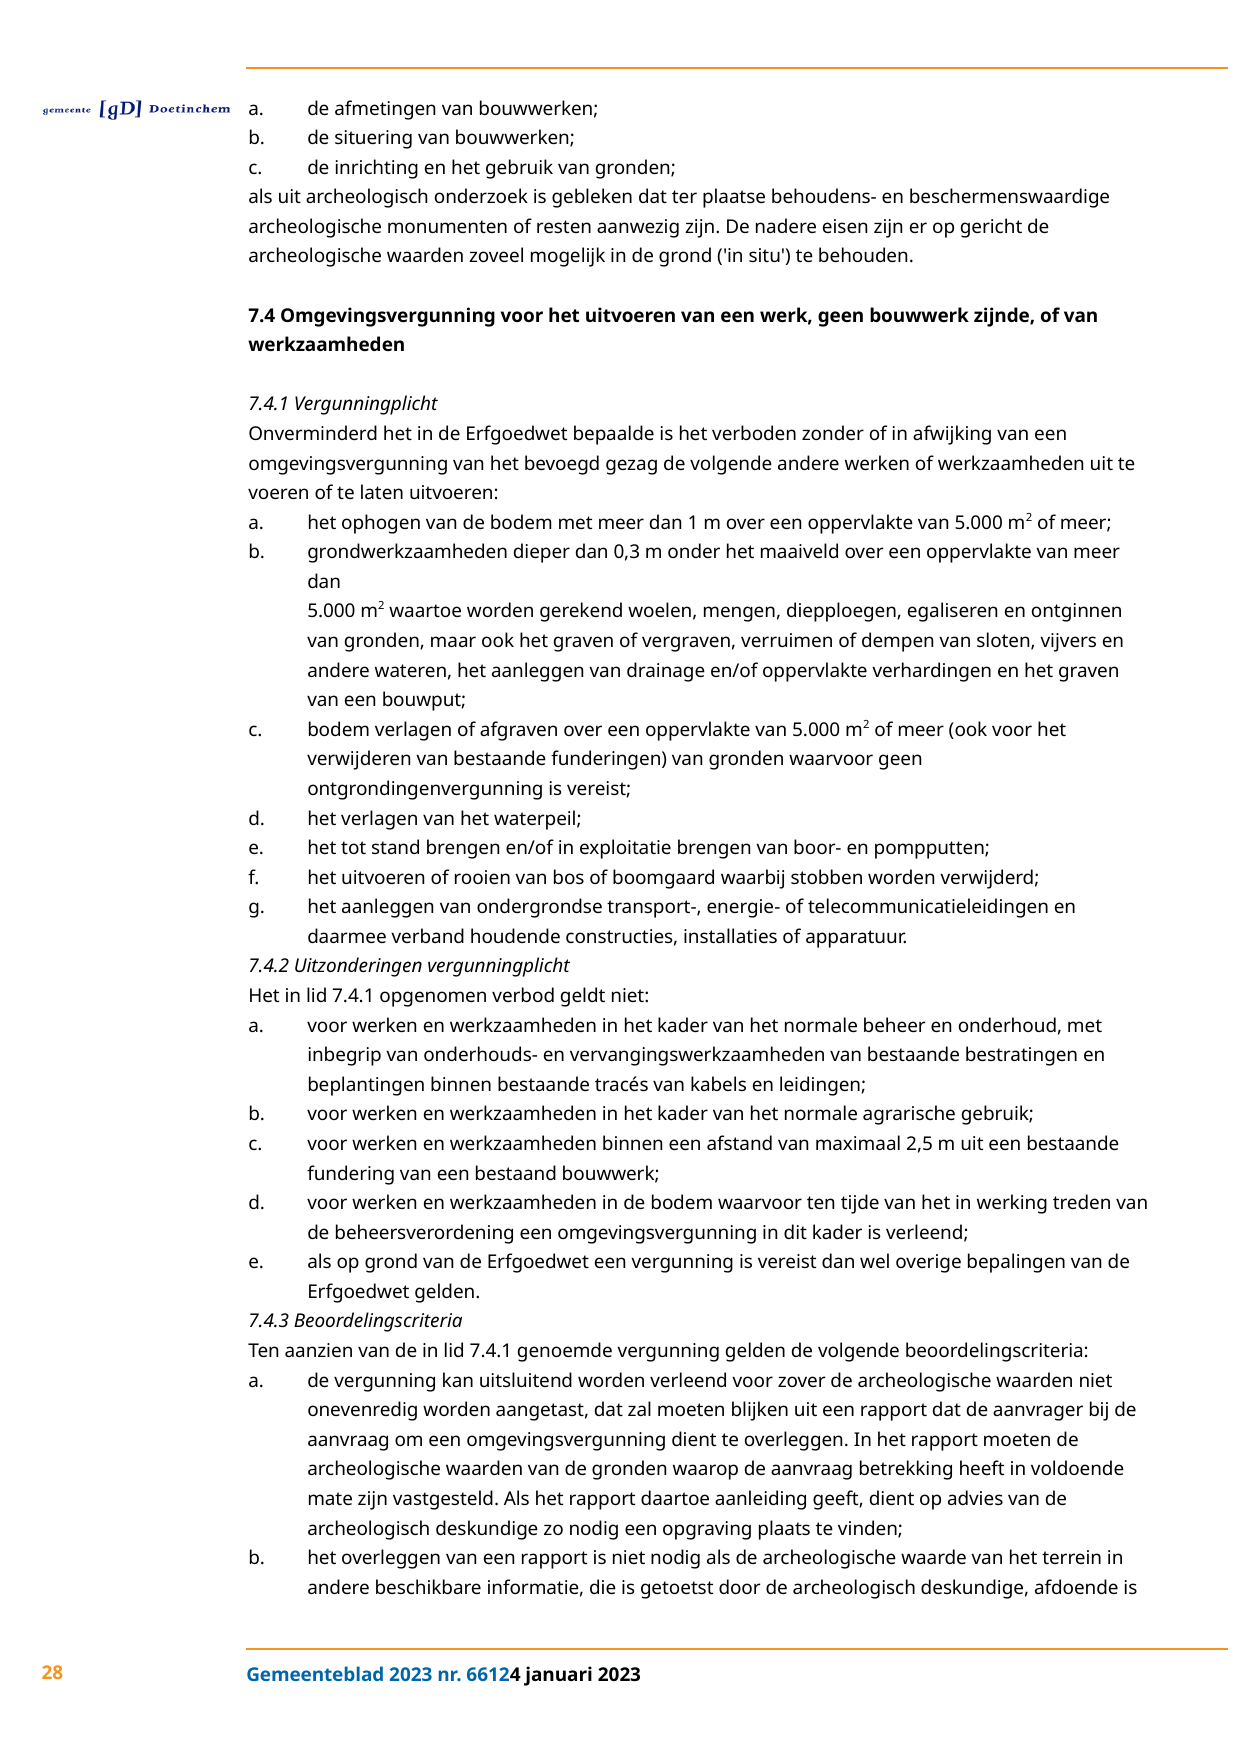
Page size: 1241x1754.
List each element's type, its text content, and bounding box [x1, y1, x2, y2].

list het verlagen van het waterpeil; [248, 805, 1152, 831]
list de situering van bouwwerken; [248, 124, 1152, 150]
text als uit archeologisch onderzoek is gebleken dat ter plaatse behoudens- en beschermenswaardige archeologische monumenten of resten aanwezig zijn. De nadere eisen zijn er op gericht de archeologische waarden zoveel mogelijk in de grond ('in situ') te behouden. [248, 183, 1152, 268]
list als op grond van de Erfgoedwet een vergunning is vereist dan wel overige bepalingen van de Erfgoedwet gelden. [248, 1248, 1152, 1304]
list de vergunning kan uitsluitend worden verleend voor zover de archeologische waarden niet onevenredig worden aangetast, dat zal moeten blijken uit een rapport dat de aanvrager bij de aanvraag om een omgevingsvergunning dient te overleggen. In het rapport moeten de archeologische waarden van de gronden waarop de aanvraag betrekking heeft in voldoende mate zijn vastgesteld. Als het rapport daartoe aanleiding geeft, dient op advies van de archeologisch deskundige zo nodig een opgraving plaats te vinden; [248, 1367, 1152, 1541]
list voor werken en werkzaamheden in het kader van het normale beheer en onderhoud, met inbegrip van onderhouds- en vervangingswerkzaamheden van bestaande bestratingen en beplantingen binnen bestaande tracés van kabels en leidingen; [248, 1012, 1152, 1097]
text 7.4.2 Uitzonderingen vergunningplicht [248, 953, 1152, 978]
list het aanleggen van ondergrondse transport-, energie- of telecommunicatieleidingen en daarmee verband houdende constructies, installaties of apparatuur. [248, 893, 1152, 949]
list voor werken en werkzaamheden in het kader van het normale agrarische gebruik; [248, 1101, 1152, 1126]
list voor werken en werkzaamheden binnen een afstand van maximaal 2,5 m uit een bestaande fundering van een bestaand bouwwerk; [248, 1130, 1152, 1186]
picture [41, 47, 231, 172]
list bodem verlagen of afgraven over een oppervlakte van 5.000 m2 of meer (ook voor het verwijderen van bestaande funderingen) van gronden waarvoor geen ontgrondingenvergunning is vereist; [248, 716, 1152, 801]
list voor werken en werkzaamheden in de bodem waarvoor ten tijde van het in werking treden van de beheersverordening een omgevingsvergunning in dit kader is verleend; [248, 1189, 1152, 1245]
text 7.4.1 Vergunningplicht [248, 391, 1152, 416]
list het ophogen van de bodem met meer dan 1 m over een oppervlakte van 5.000 m2 of meer; [248, 509, 1152, 535]
list het tot stand brengen en/of in exploitatie brengen van boor- en pompputten; [248, 834, 1152, 860]
text Ten aanzien van de in lid 7.4.1 genoemde vergunning gelden de volgende beoordelingscriteria: [248, 1337, 1152, 1363]
text 7.4.3 Beoordelingscriteria [248, 1308, 1152, 1333]
text Onverminderd het in de Erfgoedwet bepaalde is het verboden zonder of in afwijking van een omgevingsvergunning van het bevoegd gezag de volgende andere werken of werkzaamheden uit te voeren of te laten uitvoeren: [248, 420, 1152, 505]
text 7.4 Omgevingsvergunning voor het uitvoeren van een werk, geen bouwwerk zijnde, of van werkzaamheden [248, 302, 1152, 357]
list de inrichting en het gebruik van gronden; [248, 154, 1152, 180]
list grondwerkzaamheden dieper dan 0,3 m onder het maaiveld over een oppervlakte van meer dan [248, 538, 1152, 594]
list het overleggen van een rapport is niet nodig als de archeologische waarde van het terrein in andere beschikbare informatie, die is getoetst door de archeologisch deskundige, afdoende is [248, 1544, 1152, 1600]
text Het in lid 7.4.1 opgenomen verbod geldt niet: [248, 982, 1152, 1008]
list de afmetingen van bouwwerken; [248, 95, 1152, 121]
list 5.000 m2 waartoe worden gerekend woelen, mengen, diepploegen, egaliseren en ontginnen van gronden, maar ook het graven of vergraven, verruimen of dempen van sloten, vijvers en andere wateren, het aanleggen van drainage en/of oppervlakte verhardingen en het graven van een bouwput; [248, 598, 1152, 712]
list het uitvoeren of rooien van bos of boomgaard waarbij stobben worden verwijderd; [248, 864, 1152, 890]
